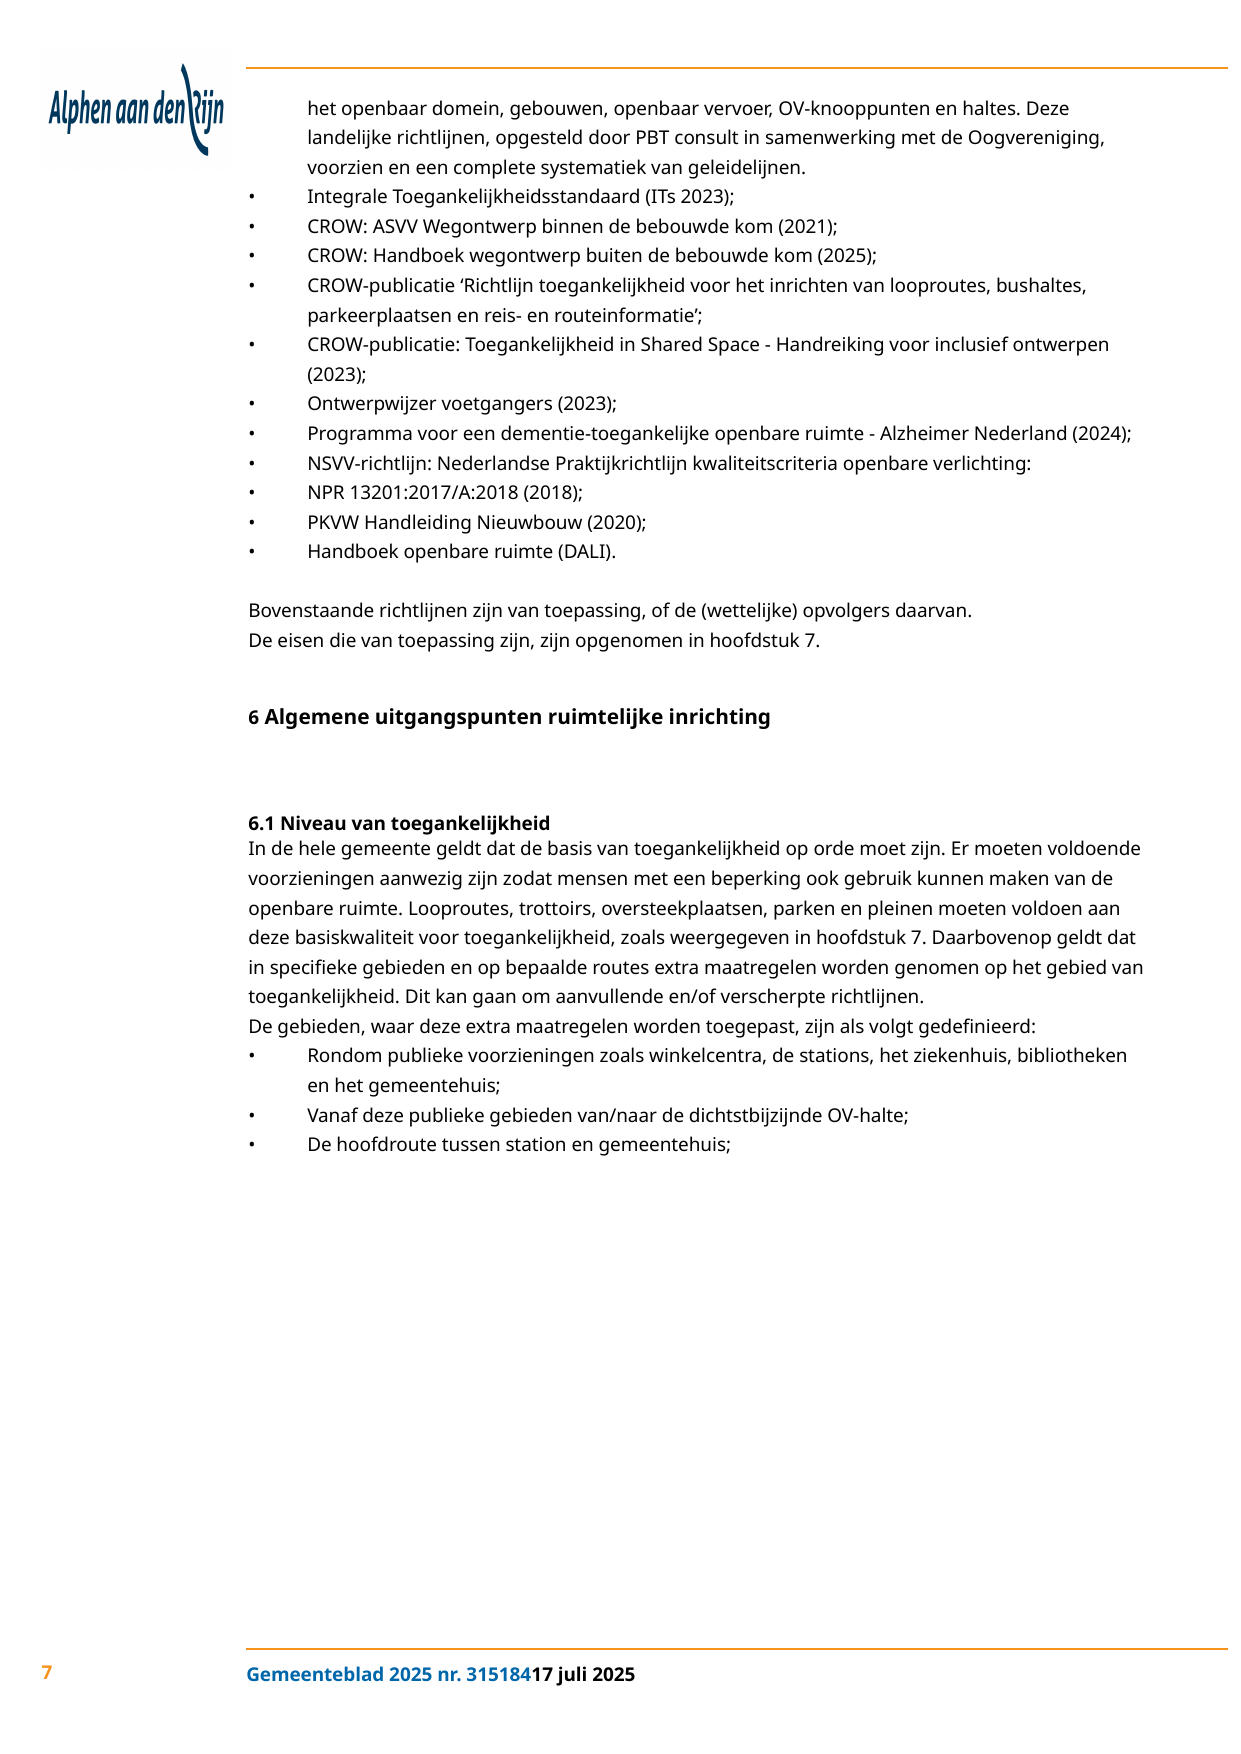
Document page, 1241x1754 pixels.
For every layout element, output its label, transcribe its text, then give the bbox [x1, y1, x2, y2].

list NSVV-richtlijn: Nederlandse Praktijkrichtlijn kwaliteitscriteria openbare verlichting: [248, 450, 1152, 476]
list De hoofdroute tussen station en gemeentehuis; [248, 1131, 1152, 1157]
list CROW-publicatie: Toegankelijkheid in Shared Space - Handreiking voor inclusief ontwerpen (2023); [248, 331, 1152, 387]
list Ontwerpwijzer voetgangers (2023); [248, 391, 1152, 416]
text 6.1 Niveau van toegankelijkheid [248, 810, 1152, 836]
text Bovenstaande richtlijnen zijn van toepassing, of de (wettelijke) opvolgers daarvan. [248, 598, 1152, 623]
list Integrale Toegankelijkheidsstandaard (ITs 2023); [248, 183, 1152, 209]
list CROW: ASVV Wegontwerp binnen de bebouwde kom (2021); [248, 213, 1152, 239]
list NPR 13201:2017/A:2018 (2018); [248, 479, 1152, 505]
text De eisen die van toepassing zijn, zijn opgenomen in hoofdstuk 7. [248, 627, 1152, 653]
list Programma voor een dementie-toegankelijke openbare ruimte - Alzheimer Nederland (2024); [248, 420, 1152, 446]
list Handboek openbare ruimte (DALI). [248, 538, 1152, 564]
picture [41, 47, 231, 172]
text In de hele gemeente geldt dat de basis van toegankelijkheid op orde moet zijn. Er moeten voldoende voorzieningen aanwezig zijn zodat mensen met een beperking ook gebruik kunnen maken van de openbare ruimte. Looproutes, trottoirs, oversteekplaatsen, parken en pleinen moeten voldoen aan deze basiskwaliteit voor toegankelijkheid, zoals weergegeven in hoofdstuk 7. Daarbovenop geldt dat in specifieke gebieden en op bepaalde routes extra maatregelen worden genomen op het gebied van toegankelijkheid. Dit kan gaan om aanvullende en/of verscherpte richtlijnen. [248, 836, 1152, 1009]
list Rondom publieke voorzieningen zoals winkelcentra, de stations, het ziekenhuis, bibliotheken en het gemeentehuis; [248, 1043, 1152, 1098]
list PKVW Handleiding Nieuwbouw (2020); [248, 509, 1152, 535]
list het openbaar domein, gebouwen, openbaar vervoer, OV-knooppunten en haltes. Deze landelijke richtlijnen, opgesteld door PBT consult in samenwerking met de Oogvereniging, voorzien en een complete systematiek van geleidelijnen. [248, 95, 1152, 180]
list CROW: Handboek wegontwerp buiten de bebouwde kom (2025); [248, 243, 1152, 268]
text 6 Algemene uitgangspunten ruimtelijke inrichting [248, 702, 1152, 731]
list Vanaf deze publieke gebieden van/naar de dichtstbijzijnde OV-halte; [248, 1102, 1152, 1127]
text De gebieden, waar deze extra maatregelen worden toegepast, zijn als volgt gedefinieerd: [248, 1013, 1152, 1039]
list CROW-publicatie ‘Richtlijn toegankelijkheid voor het inrichten van looproutes, bushaltes, parkeerplaatsen en reis- en routeinformatie’; [248, 272, 1152, 328]
